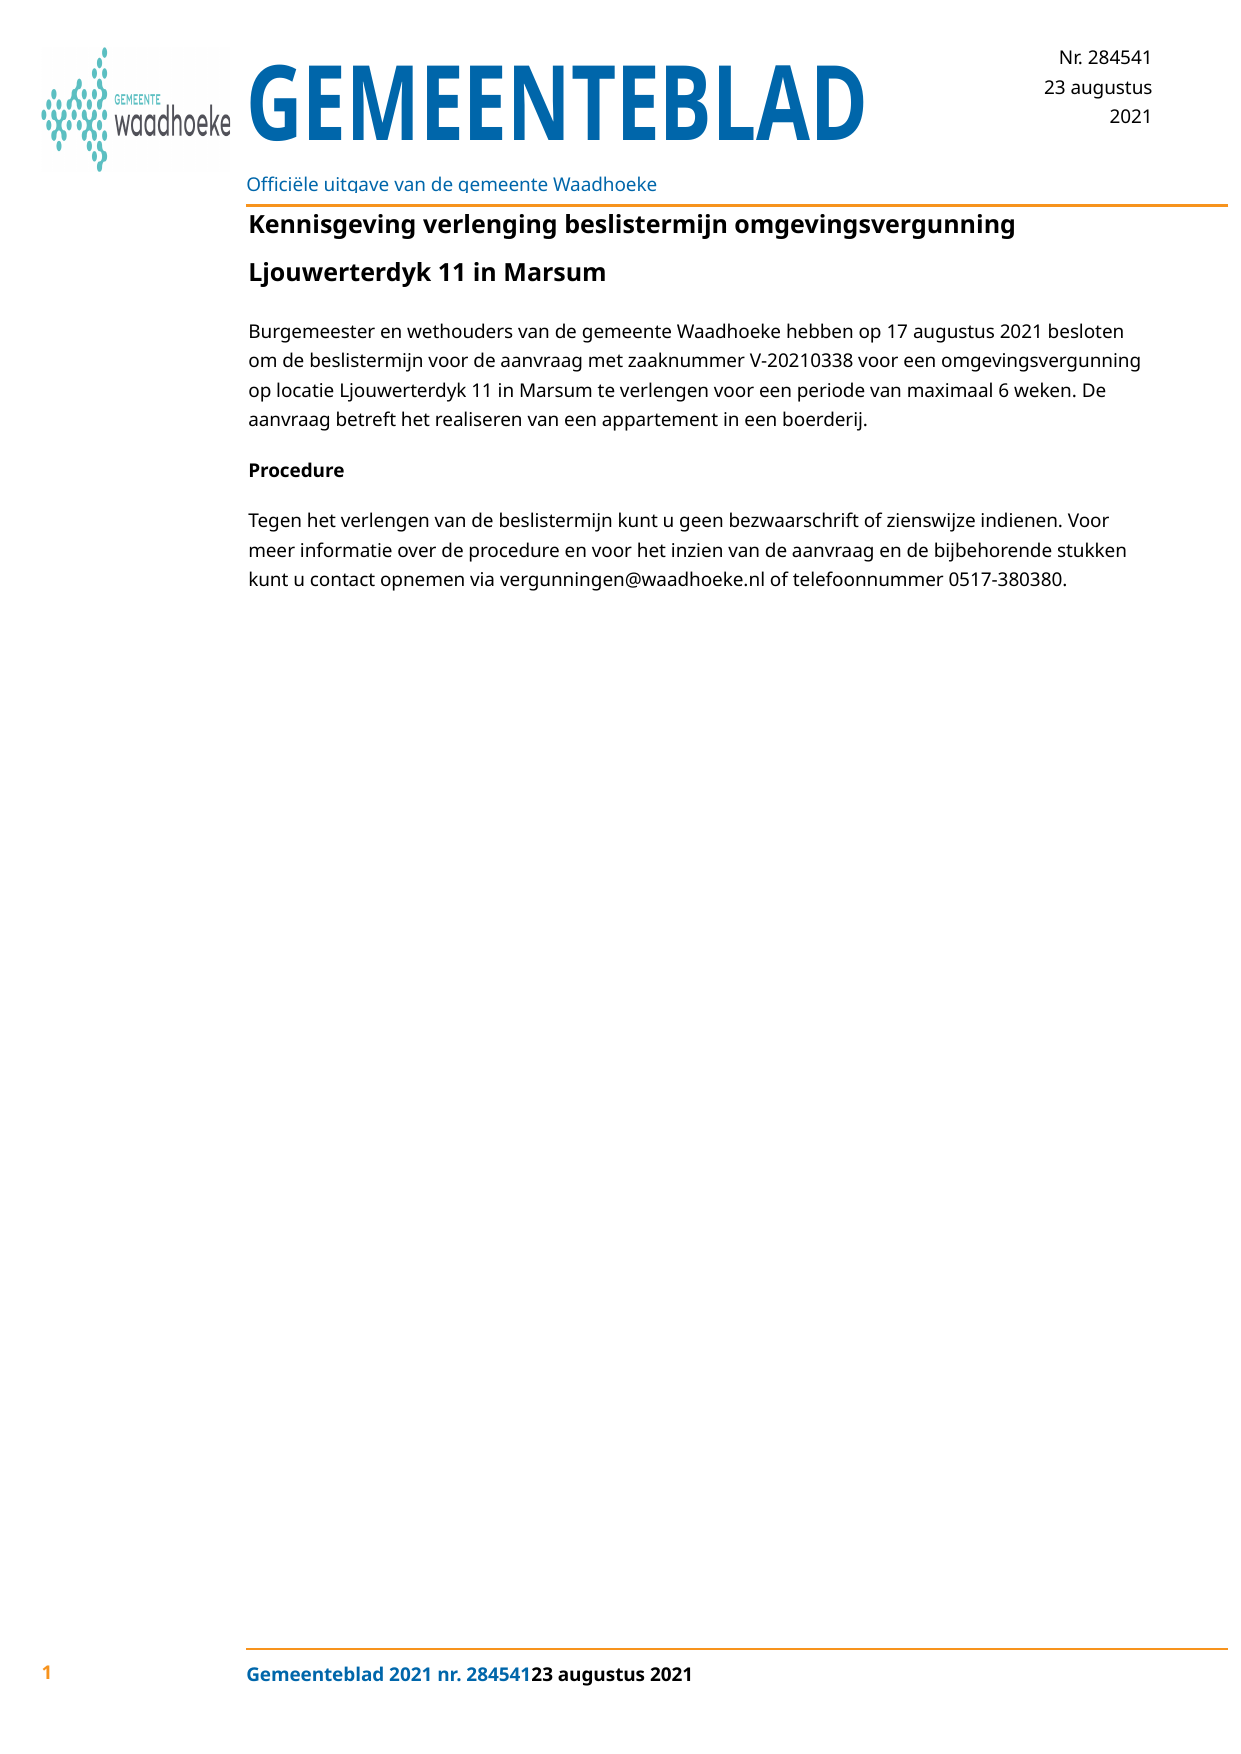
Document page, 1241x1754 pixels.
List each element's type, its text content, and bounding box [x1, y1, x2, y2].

text Kennisgeving verlenging beslistermijn omgevingsvergunning Ljouwerterdyk 11 in Marsum [248, 207, 1152, 288]
text Tegen het verlengen van de beslistermijn kunt u geen bezwaarschrift of zienswijze indienen. Voor meer informatie over de procedure en voor het inzien van de aanvraag en de bijbehorende stukken kunt u contact opnemen via vergunningen@waadhoeke.nl of telefoonnummer 0517-380380. [248, 507, 1152, 592]
text Procedure [248, 457, 1152, 483]
text Burgemeester en wethouders van de gemeente Waadhoeke hebben op 17 augustus 2021 besloten om de beslistermijn voor de aanvraag met zaaknummer V-20210338 voor een omgevingsvergunning op locatie Ljouwerterdyk 11 in Marsum te verlengen voor een periode van maximaal 6 weken. De aanvraag betreft het realiseren van een appartement in een boerderij. [248, 318, 1152, 432]
picture [41, 47, 231, 172]
